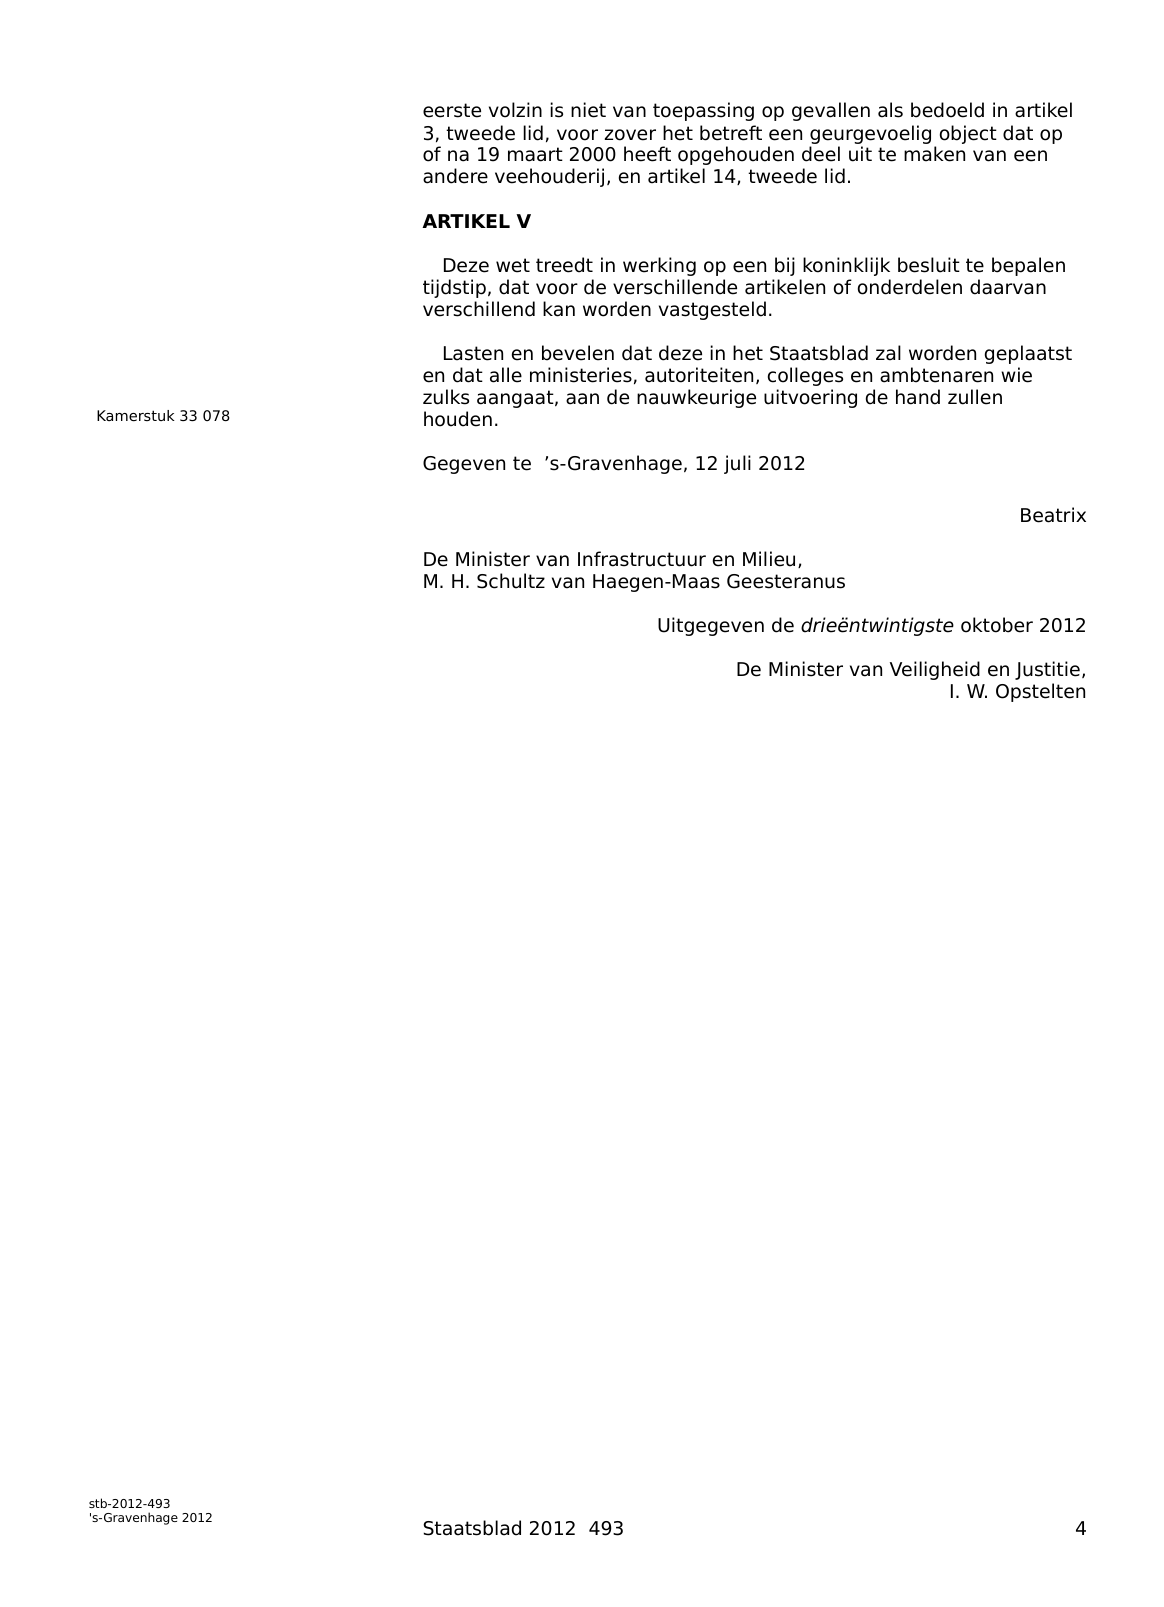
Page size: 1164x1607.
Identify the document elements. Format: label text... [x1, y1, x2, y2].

text Gegeven te ’s-Gravenhage, 12 juli 2012 [422, 453, 1087, 475]
text stb-2012-493 [88, 1497, 323, 1511]
text Kamerstuk 33 078 [77, 408, 396, 425]
subtitle ARTIKEL V [422, 211, 1087, 232]
text Lasten en bevelen dat deze in het Staatsblad zal worden geplaatst en dat alle ministeries, autoriteiten, colleges en ambtenaren wie zulks aangaat, aan de nauwkeurige uitvoering de hand zullen houden. [422, 343, 1087, 431]
text De Minister van Veiligheid en Justitie, I. W. Opstelten [422, 659, 1087, 703]
text Deze wet treedt in werking op een bij koninklijk besluit te bepalen tijdstip, dat voor de verschillende artikelen of onderdelen daarvan verschillend kan worden vastgesteld. [422, 255, 1087, 321]
text Beatrix [422, 505, 1087, 527]
text Uitgegeven de drieëntwintigste oktober 2012 [422, 615, 1087, 637]
text eerste volzin is niet van toepassing op gevallen als bedoeld in artikel 3, tweede lid, voor zover het betreft een geurgevoelig object dat op of na 19 maart 2000 heeft opgehouden deel uit te maken van een andere veehouderij, en artikel 14, tweede lid. [422, 100, 1087, 188]
text 's-Gravenhage 2012 [88, 1511, 323, 1525]
text De Minister van Infrastructuur en Milieu, M. H. Schultz van Haegen-Maas Geesteranus [422, 549, 1087, 593]
